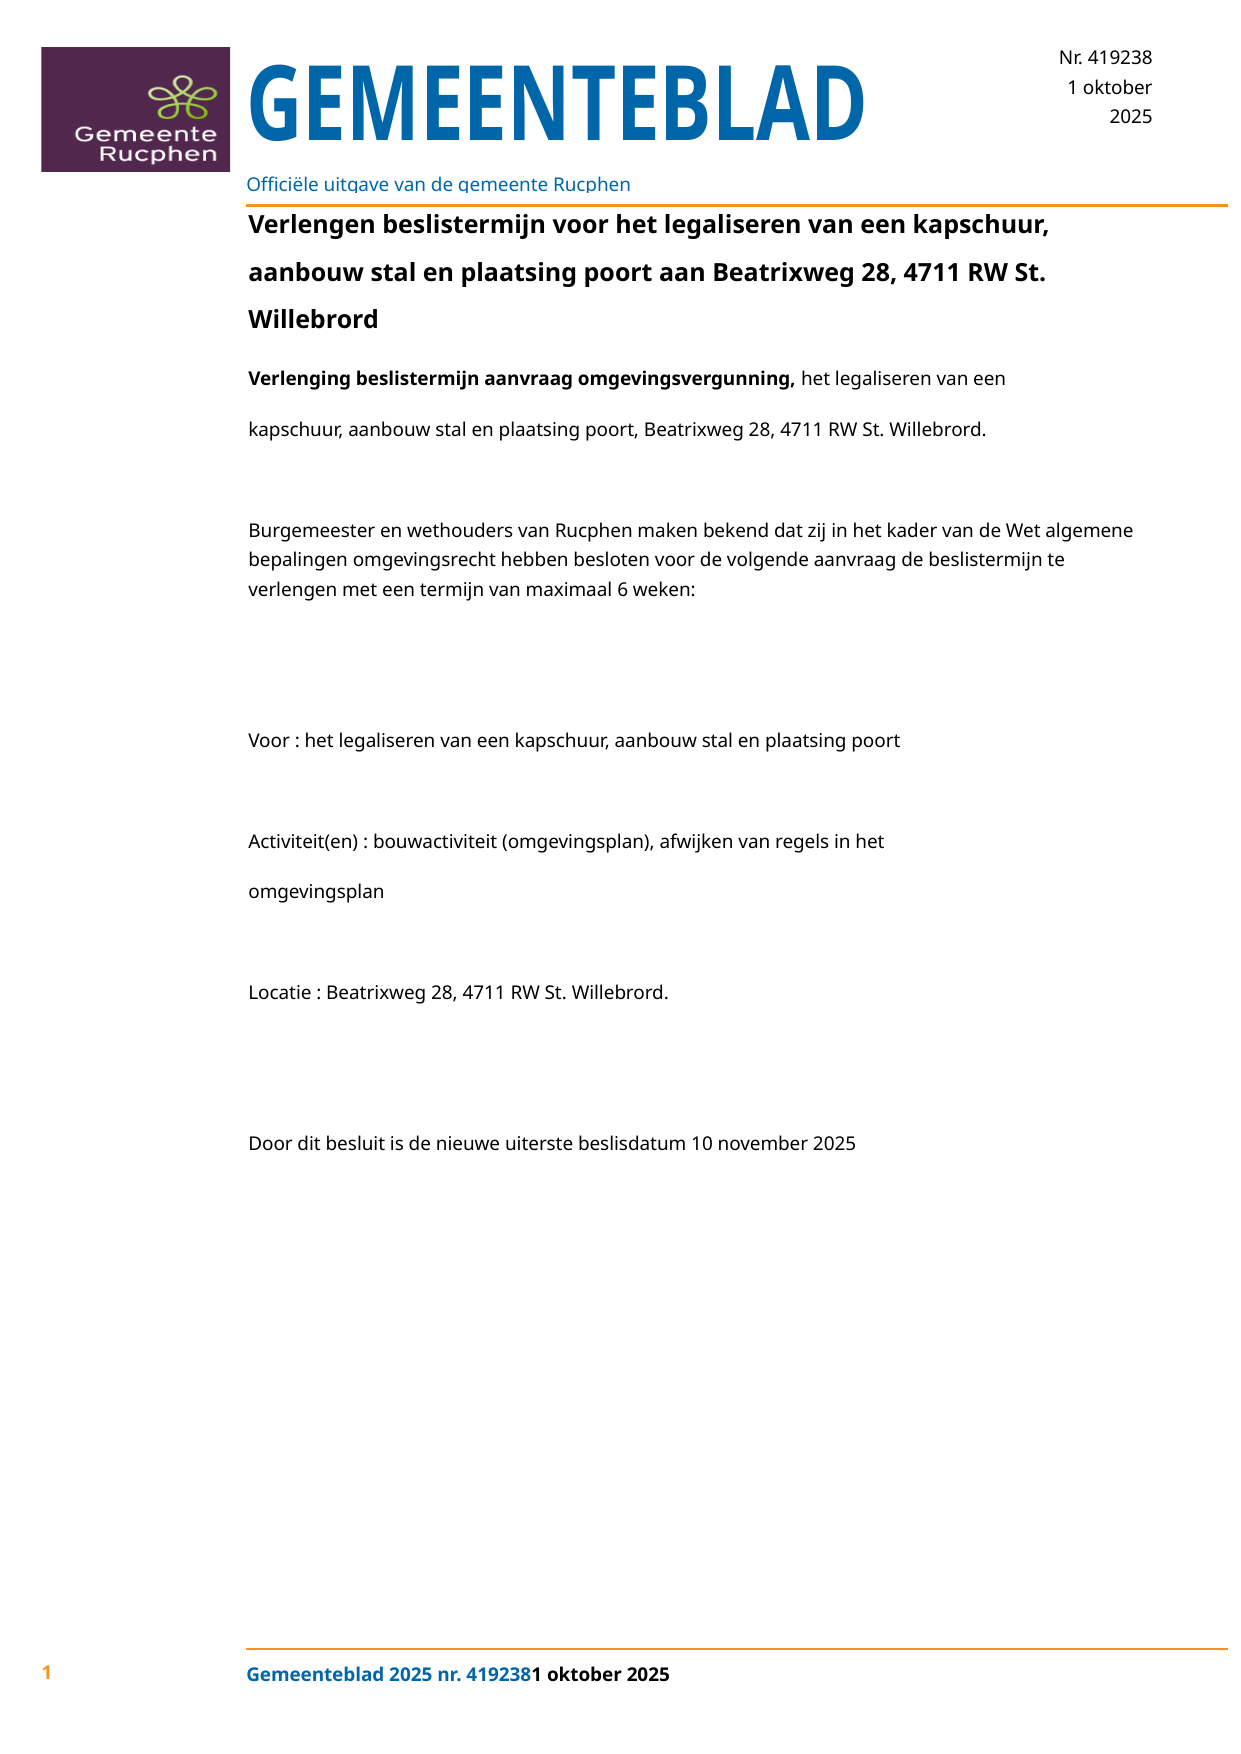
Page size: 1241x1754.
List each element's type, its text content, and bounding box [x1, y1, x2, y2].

text omgevingsplan [248, 878, 1152, 904]
text Burgemeester en wethouders van Rucphen maken bekend dat zij in het kader van de Wet algemene bepalingen omgevingsrecht hebben besloten voor de volgende aanvraag de beslistermijn te verlengen met een termijn van maximaal 6 weken: [248, 517, 1152, 602]
text Verlenging beslistermijn aanvraag omgevingsvergunning, het legaliseren van een [248, 366, 1152, 391]
text Locatie : Beatrixweg 28, 4711 RW St. Willebrord. [248, 979, 1152, 1005]
picture [41, 47, 231, 172]
text Voor : het legaliseren van een kapschuur, aanbouw stal en plaatsing poort [248, 727, 1152, 753]
text Door dit besluit is de nieuwe uiterste beslisdatum 10 november 2025 [248, 1131, 1152, 1156]
text kapschuur, aanbouw stal en plaatsing poort, Beatrixweg 28, 4711 RW St. Willebrord. [248, 416, 1152, 442]
text Verlengen beslistermijn voor het legaliseren van een kapschuur, aanbouw stal en plaatsing poort aan Beatrixweg 28, 4711 RW St. Willebrord [248, 207, 1152, 336]
text Activiteit(en) : bouwactiviteit (omgevingsplan), afwijken van regels in het [248, 828, 1152, 854]
